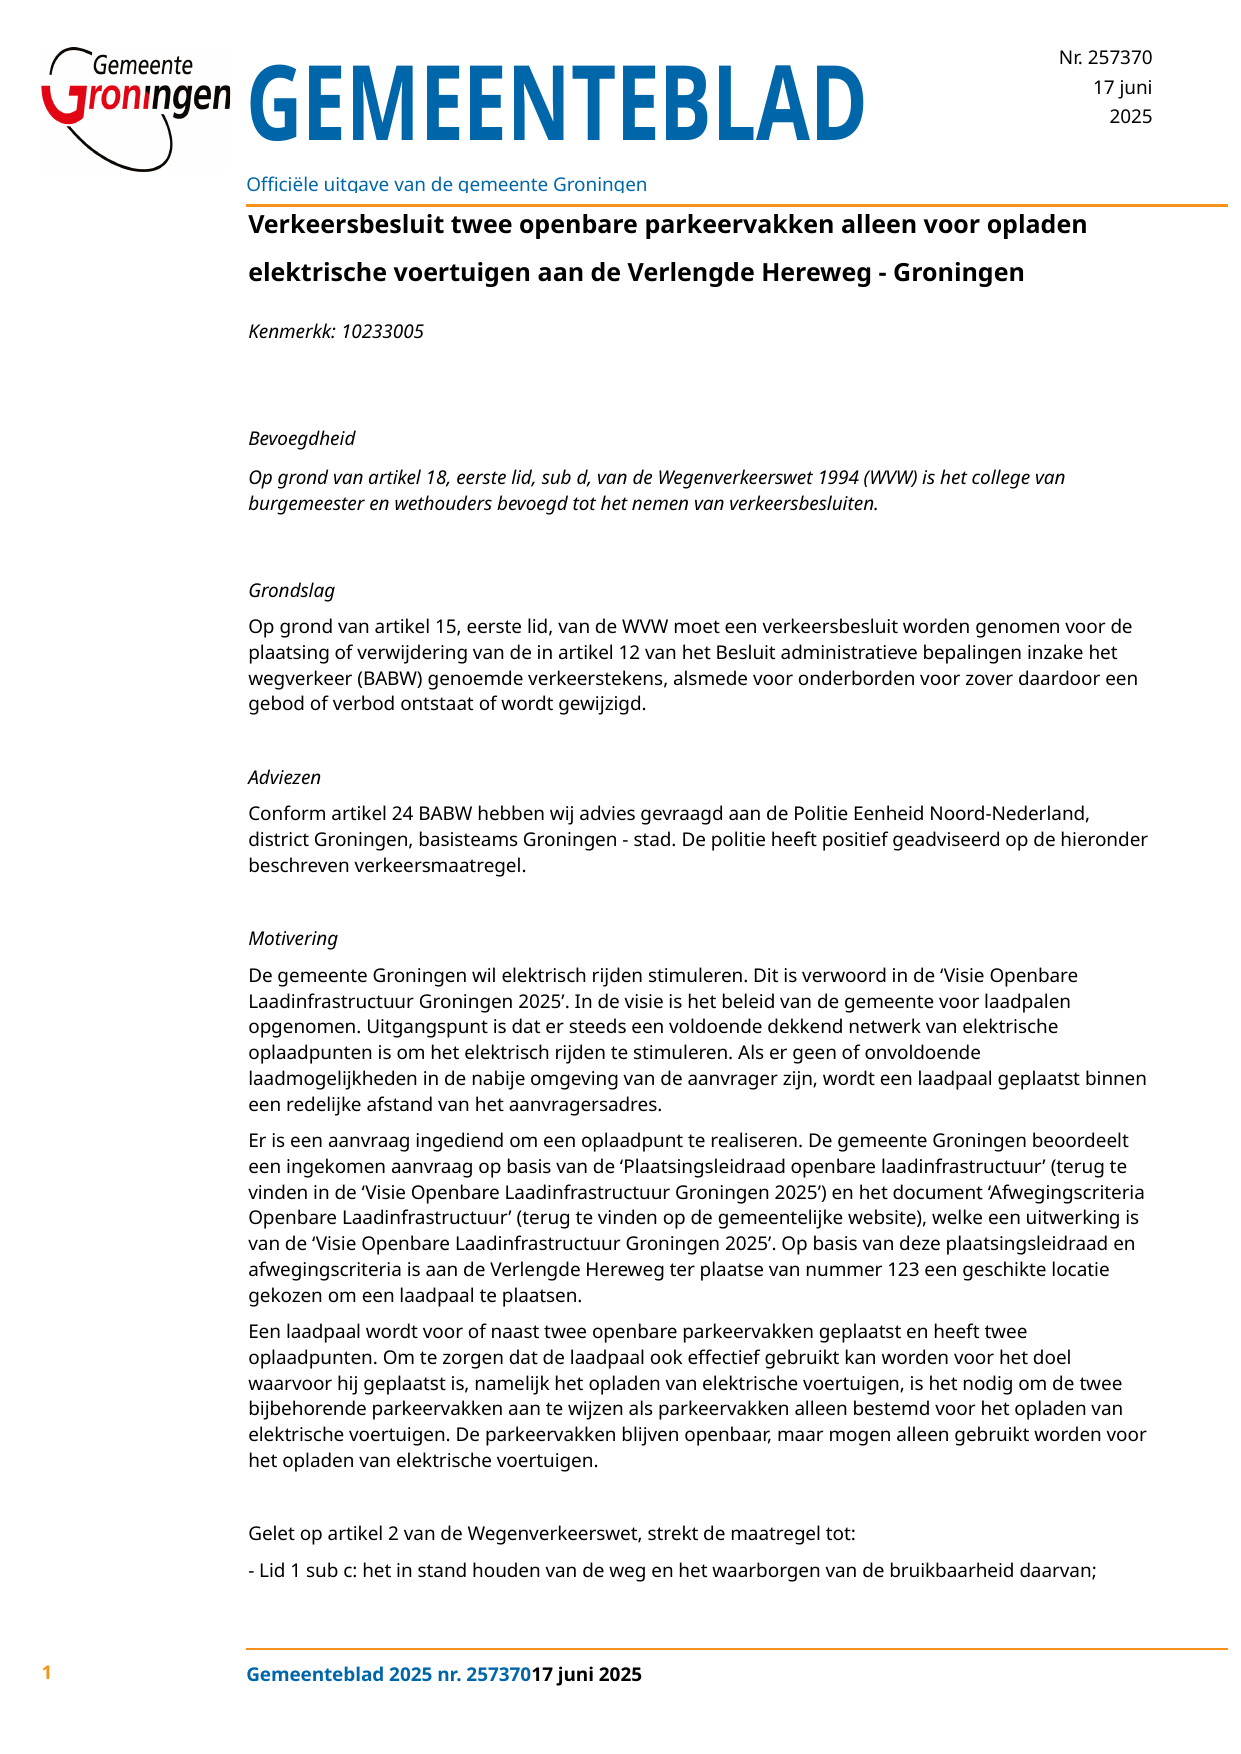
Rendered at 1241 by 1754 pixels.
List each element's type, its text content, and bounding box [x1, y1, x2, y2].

text Grondslag [248, 577, 1152, 602]
text Gelet op artikel 2 van de Wegenverkeerswet, strekt de maatregel tot: [248, 1520, 1152, 1546]
text De gemeente Groningen wil elektrisch rijden stimuleren. Dit is verwoord in de ‘Visie Openbare Laadinfrastructuur Groningen 2025’. In de visie is het beleid van de gemeente voor laadpalen opgenomen. Uitgangspunt is dat er steeds een voldoende dekkend netwerk van elektrische oplaadpunten is om het elektrisch rijden te stimuleren. Als er geen of onvoldoende laadmogelijkheden in de nabije omgeving van de aanvrager zijn, wordt een laadpaal geplaatst binnen een redelijke afstand van het aanvragersadres. [248, 962, 1152, 1116]
text Motivering [248, 925, 1152, 951]
text Op grond van artikel 18, eerste lid, sub d, van de Wegenverkeerswet 1994 (WVW) is het college van burgemeester en wethouders bevoegd tot het nemen van verkeersbesluiten. [248, 464, 1152, 516]
text Op grond van artikel 15, eerste lid, van de WVW moet een verkeersbesluit worden genomen voor de plaatsing of verwijdering van de in artikel 12 van het Besluit administratieve bepalingen inzake het wegverkeer (BABW) genoemde verkeerstekens, alsmede voor onderborden voor zover daardoor een gebod of verbod ontstaat of wordt gewijzigd. [248, 613, 1152, 716]
text Bevoegdheid [248, 425, 1152, 451]
text Kenmerkk: 10233005 [248, 318, 1152, 344]
text Een laadpaal wordt voor of naast twee openbare parkeervakken geplaatst en heeft twee oplaadpunten. Om te zorgen dat de laadpaal ook effectief gebruikt kan worden voor het doel waarvoor hij geplaatst is, namelijk het opladen van elektrische voertuigen, is het nodig om de twee bijbehorende parkeervakken aan te wijzen als parkeervakken alleen bestemd voor het opladen van elektrische voertuigen. De parkeervakken blijven openbaar, maar mogen alleen gebruikt worden voor het opladen van elektrische voertuigen. [248, 1318, 1152, 1473]
text Er is een aanvraag ingediend om een oplaadpunt te realiseren. De gemeente Groningen beoordeelt een ingekomen aanvraag op basis van de ‘Plaatsingsleidraad openbare laadinfrastructuur’ (terug te vinden in de ‘Visie Openbare Laadinfrastructuur Groningen 2025’) en het document ‘Afwegingscriteria Openbare Laadinfrastructuur’ (terug te vinden op de gemeentelijke website), welke een uitwerking is van de ‘Visie Openbare Laadinfrastructuur Groningen 2025’. Op basis van deze plaatsingsleidraad en afwegingscriteria is aan de Verlengde Hereweg ter plaatse van nummer 123 een geschikte locatie gekozen om een laadpaal te plaatsen. [248, 1127, 1152, 1307]
text Conform artikel 24 BABW hebben wij advies gevraagd aan de Politie Eenheid Noord-Nederland, district Groningen, basisteams Groningen - stad. De politie heeft positief geadviseerd op de hieronder beschreven verkeersmaatregel. [248, 801, 1152, 878]
picture [41, 47, 231, 172]
text Verkeersbesluit twee openbare parkeervakken alleen voor opladen elektrische voertuigen aan de Verlengde Hereweg - Groningen [248, 207, 1152, 288]
text Adviezen [248, 764, 1152, 790]
text - Lid 1 sub c: het in stand houden van de weg en het waarborgen van de bruikbaarheid daarvan; [248, 1557, 1152, 1583]
